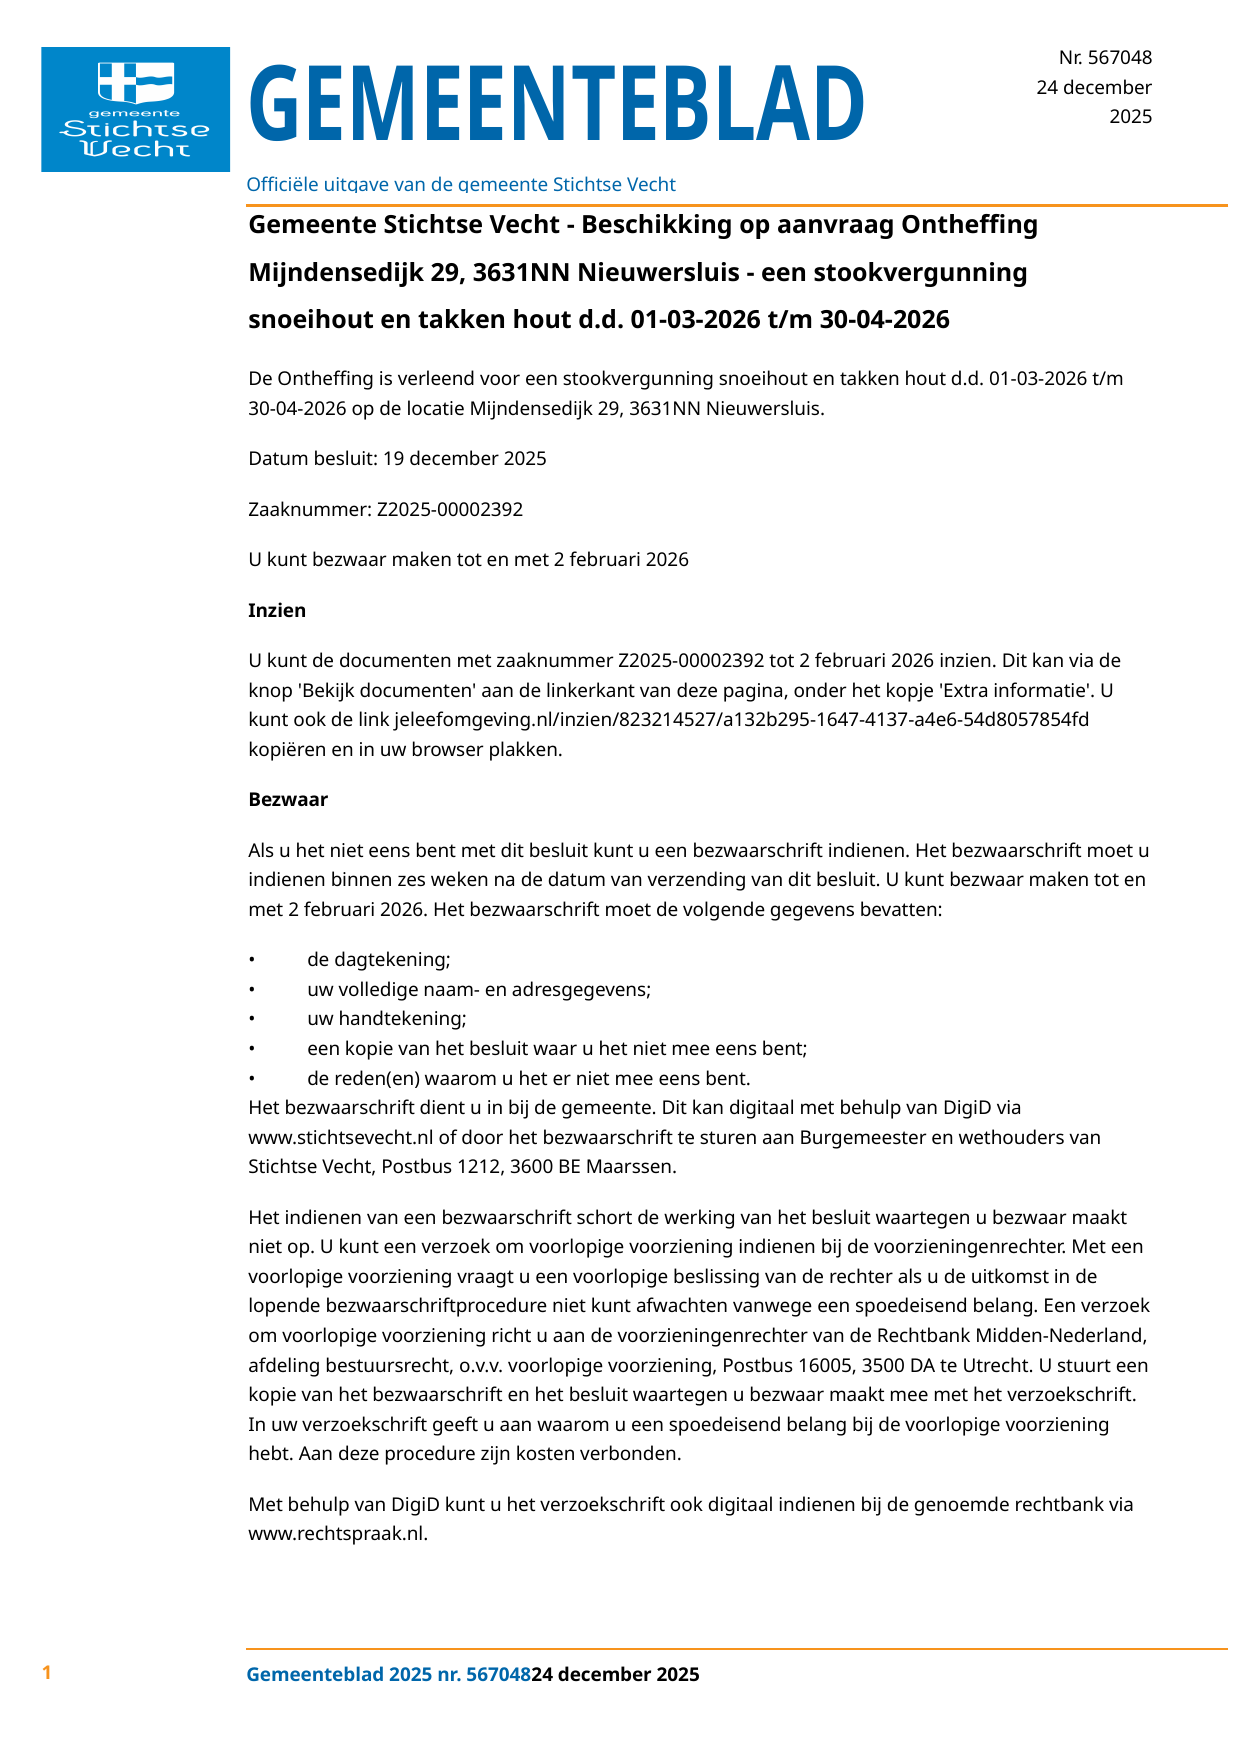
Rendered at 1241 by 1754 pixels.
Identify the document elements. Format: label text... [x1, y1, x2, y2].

text Met behulp van DigiD kunt u het verzoekschrift ook digitaal indienen bij de genoemde rechtbank via www.rechtspraak.nl. [248, 1491, 1152, 1546]
list uw volledige naam- en adresgegevens; [248, 976, 1152, 1002]
text U kunt bezwaar maken tot en met 2 februari 2026 [248, 546, 1152, 572]
text Als u het niet eens bent met dit besluit kunt u een bezwaarschrift indienen. Het bezwaarschrift moet u indienen binnen zes weken na de datum van verzending van dit besluit. U kunt bezwaar maken tot en met 2 februari 2026. Het bezwaarschrift moet de volgende gegevens bevatten: [248, 837, 1152, 922]
list de reden(en) waarom u het er niet mee eens bent. [248, 1065, 1152, 1090]
text Gemeente Stichtse Vecht - Beschikking op aanvraag Ontheffing Mijndensedijk 29, 3631NN Nieuwersluis - een stookvergunning snoeihout en takken hout d.d. 01-03-2026 t/m 30-04-2026 [248, 207, 1152, 336]
text Zaaknummer: Z2025-00002392 [248, 496, 1152, 522]
list de dagtekening; [248, 946, 1152, 972]
text Inzien [248, 597, 1152, 622]
list een kopie van het besluit waar u het niet mee eens bent; [248, 1035, 1152, 1061]
picture [137, 63, 174, 103]
text Bezwaar [248, 786, 1152, 812]
text Het bezwaarschrift dient u in bij de gemeente. Dit kan digitaal met behulp van DigiD via www.stichtsevecht.nl of door het bezwaarschrift te sturen aan Burgemeester en wethouders van Stichtse Vecht, Postbus 1212, 3600 BE Maarssen. [248, 1094, 1152, 1179]
text Het indienen van een bezwaarschrift schort de werking van het besluit waartegen u bezwaar maakt niet op. U kunt een verzoek om voorlopige voorziening indienen bij de voorzieningenrechter. Met een voorlopige voorziening vraagt u een voorlopige beslissing van de rechter als u de uitkomst in de lopende bezwaarschriftprocedure niet kunt afwachten vanwege een spoedeisend belang. Een verzoek om voorlopige voorziening richt u aan de voorzieningenrechter van de Rechtbank Midden-Nederland, afdeling bestuursrecht, o.v.v. voorlopige voorziening, Postbus 16005, 3500 DA te Utrecht. U stuurt een kopie van het bezwaarschrift en het besluit waartegen u bezwaar maakt mee met het verzoekschrift. In uw verzoekschrift geeft u aan waarom u een spoedeisend belang bij de voorlopige voorziening hebt. Aan deze procedure zijn kosten verbonden. [248, 1204, 1152, 1466]
picture [99, 63, 135, 101]
text Datum besluit: 19 december 2025 [248, 446, 1152, 471]
text U kunt de documenten met zaaknummer Z2025-00002392 tot 2 februari 2026 inzien. Dit kan via de knop 'Bekijk documenten' aan de linkerkant van deze pagina, onder het kopje 'Extra informatie'. U kunt ook de link jeleefomgeving.nl/inzien/823214527/a132b295-1647-4137-a4e6-54d8057854fd kopiëren en in uw browser plakken. [248, 647, 1152, 762]
text De Ontheffing is verleend voor een stookvergunning snoeihout en takken hout d.d. 01-03-2026 t/m 30-04-2026 op de locatie Mijndensedijk 29, 3631NN Nieuwersluis. [248, 366, 1152, 421]
list uw handtekening; [248, 1006, 1152, 1031]
